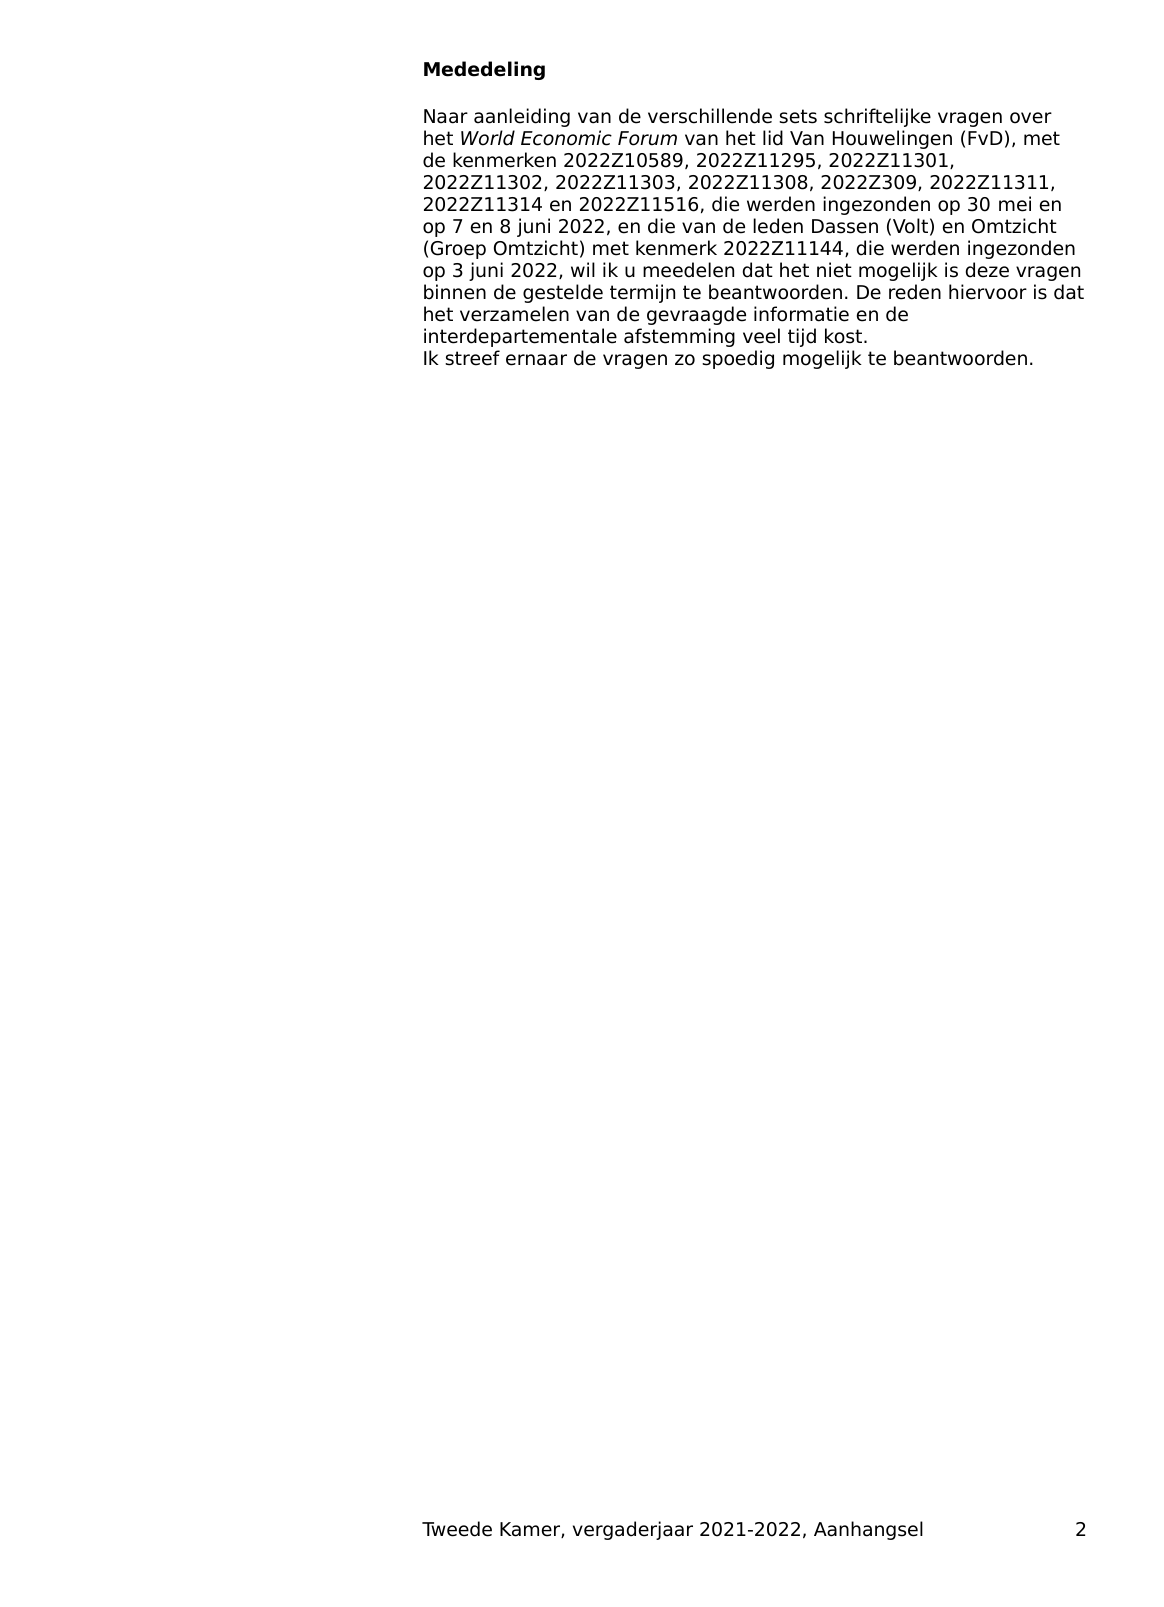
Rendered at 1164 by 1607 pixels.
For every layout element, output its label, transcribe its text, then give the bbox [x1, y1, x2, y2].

text Ik streef ernaar de vragen zo spoedig mogelijk te beantwoorden. [422, 348, 1087, 370]
text Naar aanleiding van de verschillende sets schriftelijke vragen over het World Economic Forum van het lid Van Houwelingen (FvD), met de kenmerken 2022Z10589, 2022Z11295, 2022Z11301, 2022Z11302, 2022Z11303, 2022Z11308, 2022Z309, 2022Z11311, 2022Z11314 en 2022Z11516, die werden ingezonden op 30 mei en op 7 en 8 juni 2022, en die van de leden Dassen (Volt) en Omtzicht (Groep Omtzicht) met kenmerk 2022Z11144, die werden ingezonden op 3 juni 2022, wil ik u meedelen dat het niet mogelijk is deze vragen binnen de gestelde termijn te beantwoorden. De reden hiervoor is dat het verzamelen van de gevraagde informatie en de interdepartementale afstemming veel tijd kost. [422, 106, 1087, 348]
subtitle Mededeling [422, 59, 1087, 81]
